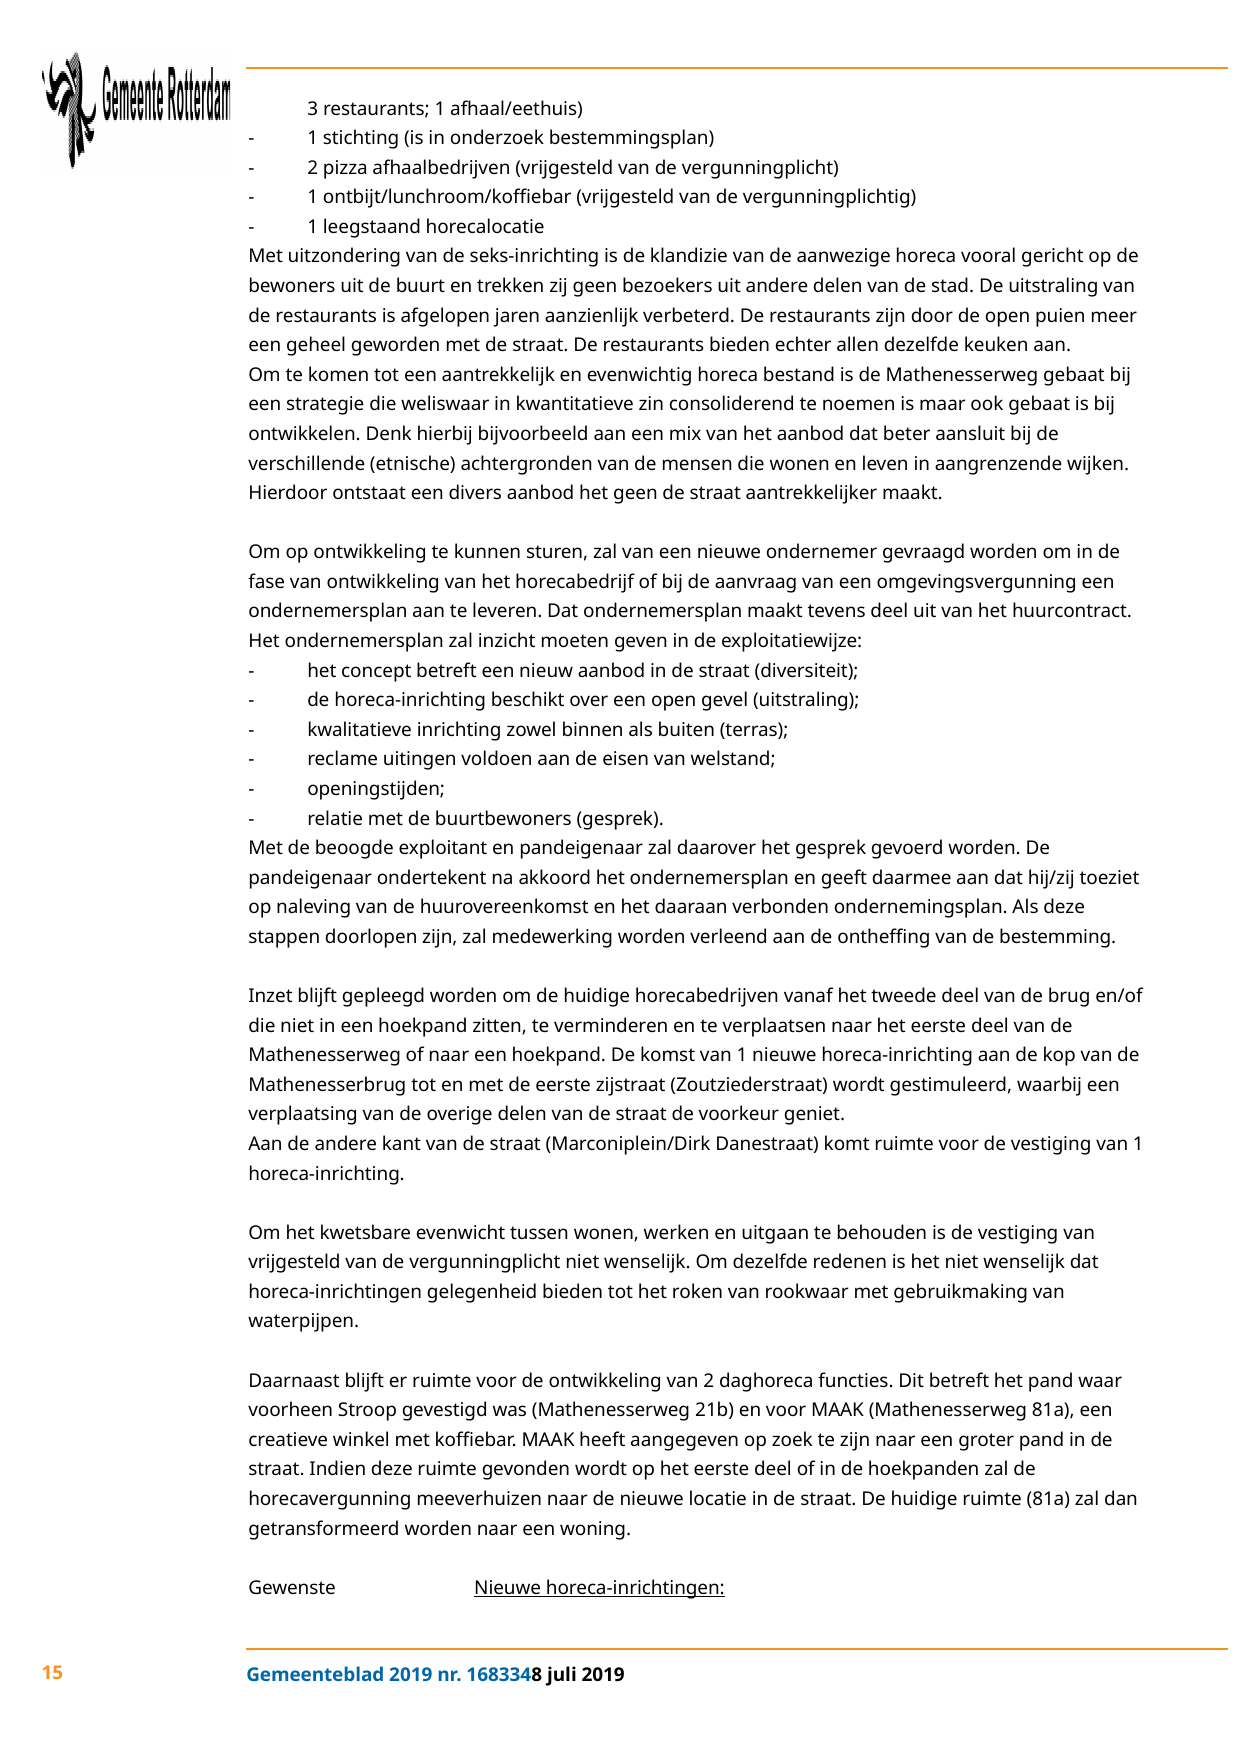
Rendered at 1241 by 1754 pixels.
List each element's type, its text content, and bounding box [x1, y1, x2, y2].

text Om op ontwikkeling te kunnen sturen, zal van een nieuwe ondernemer gevraagd worden om in de fase van ontwikkeling van het horecabedrijf of bij de aanvraag van een omgevingsvergunning een ondernemersplan aan te leveren. Dat ondernemersplan maakt tevens deel uit van het huurcontract. [248, 538, 1152, 623]
list 3 restaurants; 1 afhaal/eethuis) [248, 95, 1152, 121]
list de horeca-inrichting beschikt over een open gevel (uitstraling); [248, 686, 1152, 712]
text Om te komen tot een aantrekkelijk en evenwichtig horeca bestand is de Mathenesserweg gebaat bij een strategie die weliswaar in kwantitatieve zin consoliderend te noemen is maar ook gebaat is bij ontwikkelen. Denk hierbij bijvoorbeeld aan een mix van het aanbod dat beter aansluit bij de verschillende (etnische) achtergronden van de mensen die wonen en leven in aangrenzende wijken. Hierdoor ontstaat een divers aanbod het geen de straat aantrekkelijker maakt. [248, 361, 1152, 505]
text Om het kwetsbare evenwicht tussen wonen, werken en uitgaan te behouden is de vestiging van vrijgesteld van de vergunningplicht niet wenselijk. Om dezelfde redenen is het niet wenselijk dat horeca-inrichtingen gelegenheid bieden tot het roken van rookwaar met gebruikmaking van waterpijpen. [248, 1219, 1152, 1333]
text Het ondernemersplan zal inzicht moeten geven in de exploitatiewijze: [248, 627, 1152, 653]
list relatie met de buurtbewoners (gesprek). [248, 805, 1152, 831]
table_header Nieuwe horeca-inrichtingen: [474, 1574, 1152, 1600]
text Met de beoogde exploitant en pandeigenaar zal daarover het gesprek gevoerd worden. De pandeigenaar ondertekent na akkoord het ondernemersplan en geeft daarmee aan dat hij/zij toeziet op naleving van de huurovereenkomst en het daaraan verbonden ondernemingsplan. Als deze stappen doorlopen zijn, zal medewerking worden verleend aan de ontheffing van de bestemming. [248, 834, 1152, 949]
list kwalitatieve inrichting zowel binnen als buiten (terras); [248, 716, 1152, 742]
text Met uitzondering van de seks-inrichting is de klandizie van de aanwezige horeca vooral gericht op de bewoners uit de buurt en trekken zij geen bezoekers uit andere delen van de stad. De uitstraling van de restaurants is afgelopen jaren aanzienlijk verbeterd. De restaurants zijn door de open puien meer een geheel geworden met de straat. De restaurants bieden echter allen dezelfde keuken aan. [248, 243, 1152, 357]
list het concept betreft een nieuw aanbod in de straat (diversiteit); [248, 657, 1152, 683]
list openingstijden; [248, 775, 1152, 801]
text Aan de andere kant van de straat (Marconiplein/Dirk Danestraat) komt ruimte voor de vestiging van 1 horeca-inrichting. [248, 1130, 1152, 1186]
list 1 stichting (is in onderzoek bestemmingsplan) [248, 124, 1152, 150]
text Inzet blijft gepleegd worden om de huidige horecabedrijven vanaf het tweede deel van de brug en/of die niet in een hoekpand zitten, te verminderen en te verplaatsen naar het eerste deel van de Mathenesserweg of naar een hoekpand. De komst van 1 nieuwe horeca-inrichting aan de kop van de Mathenesserbrug tot en met de eerste zijstraat (Zoutziederstraat) wordt gestimuleerd, waarbij een verplaatsing van de overige delen van de straat de voorkeur geniet. [248, 982, 1152, 1126]
list 1 ontbijt/lunchroom/koffiebar (vrijgesteld van de vergunningplichtig) [248, 183, 1152, 209]
picture [41, 47, 231, 172]
table_header Gewenste [248, 1574, 474, 1600]
list 1 leegstaand horecalocatie [248, 213, 1152, 239]
list reclame uitingen voldoen aan de eisen van welstand; [248, 746, 1152, 771]
text Daarnaast blijft er ruimte voor de ontwikkeling van 2 daghoreca functies. Dit betreft het pand waar voorheen Stroop gevestigd was (Mathenesserweg 21b) en voor MAAK (Mathenesserweg 81a), een creatieve winkel met koffiebar. MAAK heeft aangegeven op zoek te zijn naar een groter pand in de straat. Indien deze ruimte gevonden wordt op het eerste deel of in de hoekpanden zal de horecavergunning meeverhuizen naar de nieuwe locatie in de straat. De huidige ruimte (81a) zal dan getransformeerd worden naar een woning. [248, 1367, 1152, 1541]
list 2 pizza afhaalbedrijven (vrijgesteld van de vergunningplicht) [248, 154, 1152, 180]
